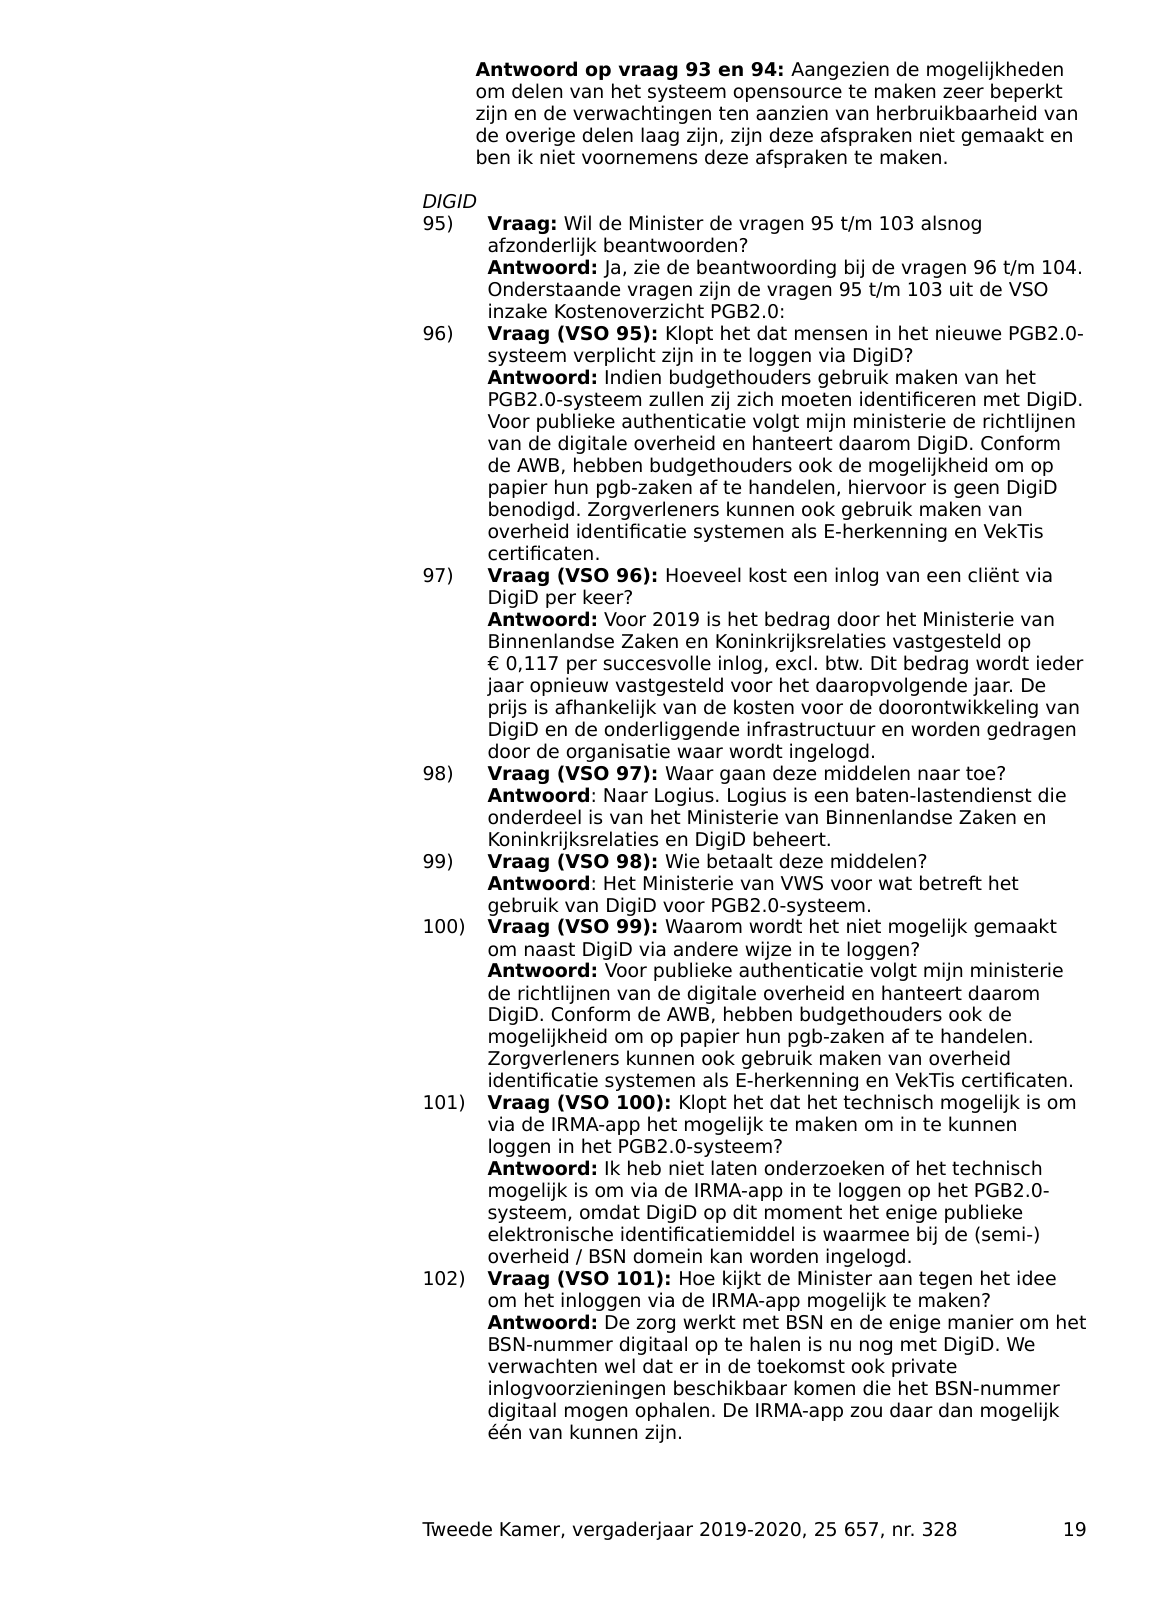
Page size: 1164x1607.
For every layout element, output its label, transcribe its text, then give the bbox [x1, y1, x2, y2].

text Antwoord: Naar Logius. Logius is een baten-lastendienst die onderdeel is van het Ministerie van Binnenlandse Zaken en Koninkrijksrelaties en DigiD beheert. [487, 784, 1087, 851]
text Antwoord: Ik heb niet laten onderzoeken of het technisch mogelijk is om via de IRMA-app in te loggen op het PGB2.0-systeem, omdat DigiD op dit moment het enige publieke elektronische identificatiemiddel is waarmee bij de (semi-) overheid / BSN domein kan worden ingelogd. [487, 1158, 1087, 1268]
text 100) Vraag (VSO 99): Waarom wordt het niet mogelijk gemaakt om naast DigiD via andere wijze in te loggen? [422, 916, 1087, 960]
text Antwoord: Het Ministerie van VWS voor wat betreft het gebruik van DigiD voor PGB2.0-systeem. [487, 872, 1087, 916]
text Antwoord op vraag 93 en 94: Aangezien de mogelijkheden om delen van het systeem opensource te maken zeer beperkt zijn en de verwachtingen ten aanzien van herbruikbaarheid van de overige delen laag zijn, zijn deze afspraken niet gemaakt en ben ik niet voornemens deze afspraken te maken. [475, 59, 1087, 169]
text Antwoord: Indien budgethouders gebruik maken van het PGB2.0-systeem zullen zij zich moeten identificeren met DigiD. Voor publieke authenticatie volgt mijn ministerie de richtlijnen van de digitale overheid en hanteert daarom DigiD. Conform de AWB, hebben budgethouders ook de mogelijkheid om op papier hun pgb-zaken af te handelen, hiervoor is geen DigiD benodigd. Zorgverleners kunnen ook gebruik maken van overheid identificatie systemen als E-herkenning en VekTis certificaten. [487, 367, 1087, 565]
text 102) Vraag (VSO 101): Hoe kijkt de Minister aan tegen het idee om het inloggen via de IRMA-app mogelijk te maken? [422, 1268, 1087, 1312]
text 97) Vraag (VSO 96): Hoeveel kost een inlog van een cliënt via DigiD per keer? [422, 565, 1087, 609]
text 96) Vraag (VSO 95): Klopt het dat mensen in het nieuwe PGB2.0-systeem verplicht zijn in te loggen via DigiD? [422, 323, 1087, 367]
text 95) Vraag: Wil de Minister de vragen 95 t/m 103 alsnog afzonderlijk beantwoorden? [422, 213, 1087, 257]
text Antwoord: Ja, zie de beantwoording bij de vragen 96 t/m 104. [487, 257, 1087, 279]
text 98) Vraag (VSO 97): Waar gaan deze middelen naar toe? [422, 763, 1087, 784]
text Antwoord: De zorg werkt met BSN en de enige manier om het BSN-nummer digitaal op te halen is nu nog met DigiD. We verwachten wel dat er in de toekomst ook private inlogvoorzieningen beschikbaar komen die het BSN-nummer digitaal mogen ophalen. De IRMA-app zou daar dan mogelijk één van kunnen zijn. [487, 1312, 1087, 1444]
text Antwoord: Voor publieke authenticatie volgt mijn ministerie de richtlijnen van de digitale overheid en hanteert daarom DigiD. Conform de AWB, hebben budgethouders ook de mogelijkheid om op papier hun pgb-zaken af te handelen. Zorgverleners kunnen ook gebruik maken van overheid identificatie systemen als E-herkenning en VekTis certificaten. [487, 960, 1087, 1092]
subtitle DIGID [422, 191, 1087, 213]
text 99) Vraag (VSO 98): Wie betaalt deze middelen? [422, 851, 1087, 872]
text Antwoord: Voor 2019 is het bedrag door het Ministerie van Binnenlandse Zaken en Koninkrijksrelaties vastgesteld op € 0,117 per succesvolle inlog, excl. btw. Dit bedrag wordt ieder jaar opnieuw vastgesteld voor het daaropvolgende jaar. De prijs is afhankelijk van de kosten voor de doorontwikkeling van DigiD en de onderliggende infrastructuur en worden gedragen door de organisatie waar wordt ingelogd. [487, 609, 1087, 763]
text Onderstaande vragen zijn de vragen 95 t/m 103 uit de VSO inzake Kostenoverzicht PGB2.0: [487, 279, 1087, 323]
text 101) Vraag (VSO 100): Klopt het dat het technisch mogelijk is om via de IRMA-app het mogelijk te maken om in te kunnen loggen in het PGB2.0-systeem? [422, 1092, 1087, 1158]
